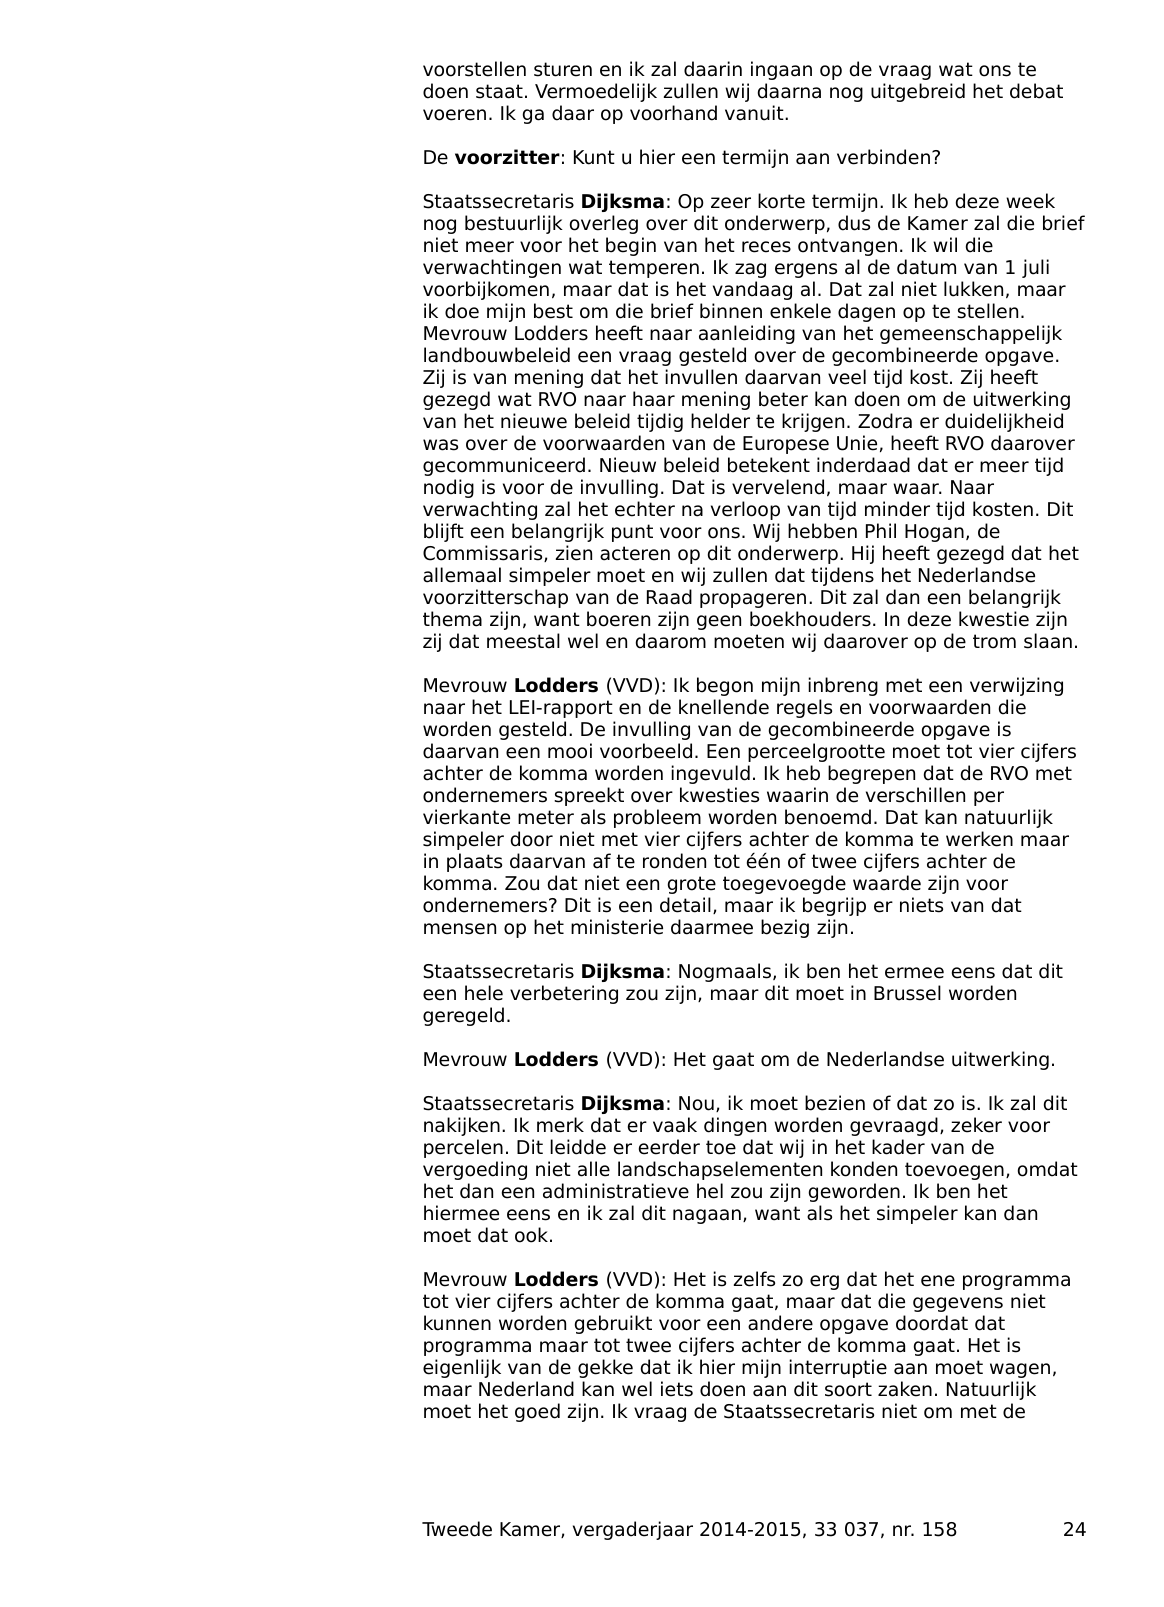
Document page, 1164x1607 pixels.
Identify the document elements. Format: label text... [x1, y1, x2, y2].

text Mevrouw Lodders (VVD): Het is zelfs zo erg dat het ene programma tot vier cijfers achter de komma gaat, maar dat die gegevens niet kunnen worden gebruikt voor een andere opgave doordat dat programma maar tot twee cijfers achter de komma gaat. Het is eigenlijk van de gekke dat ik hier mijn interruptie aan moet wagen, maar Nederland kan wel iets doen aan dit soort zaken. Natuurlijk moet het goed zijn. Ik vraag de Staatssecretaris niet om met de [422, 1269, 1087, 1423]
text De voorzitter: Kunt u hier een termijn aan verbinden? [422, 147, 1087, 169]
text Staatssecretaris Dijksma: Op zeer korte termijn. Ik heb deze week nog bestuurlijk overleg over dit onderwerp, dus de Kamer zal die brief niet meer voor het begin van het reces ontvangen. Ik wil die verwachtingen wat temperen. Ik zag ergens al de datum van 1 juli voorbijkomen, maar dat is het vandaag al. Dat zal niet lukken, maar ik doe mijn best om die brief binnen enkele dagen op te stellen. [422, 191, 1087, 323]
text voorstellen sturen en ik zal daarin ingaan op de vraag wat ons te doen staat. Vermoedelijk zullen wij daarna nog uitgebreid het debat voeren. Ik ga daar op voorhand vanuit. [422, 59, 1087, 125]
text Mevrouw Lodders (VVD): Het gaat om de Nederlandse uitwerking. [422, 1049, 1087, 1071]
text Staatssecretaris Dijksma: Nogmaals, ik ben het ermee eens dat dit een hele verbetering zou zijn, maar dit moet in Brussel worden geregeld. [422, 961, 1087, 1027]
text Mevrouw Lodders (VVD): Ik begon mijn inbreng met een verwijzing naar het LEI-rapport en de knellende regels en voorwaarden die worden gesteld. De invulling van de gecombineerde opgave is daarvan een mooi voorbeeld. Een perceelgrootte moet tot vier cijfers achter de komma worden ingevuld. Ik heb begrepen dat de RVO met ondernemers spreekt over kwesties waarin de verschillen per vierkante meter als probleem worden benoemd. Dat kan natuurlijk simpeler door niet met vier cijfers achter de komma te werken maar in plaats daarvan af te ronden tot één of twee cijfers achter de komma. Zou dat niet een grote toegevoegde waarde zijn voor ondernemers? Dit is een detail, maar ik begrijp er niets van dat mensen op het ministerie daarmee bezig zijn. [422, 675, 1087, 939]
text Staatssecretaris Dijksma: Nou, ik moet bezien of dat zo is. Ik zal dit nakijken. Ik merk dat er vaak dingen worden gevraagd, zeker voor percelen. Dit leidde er eerder toe dat wij in het kader van de vergoeding niet alle landschapselementen konden toevoegen, omdat het dan een administratieve hel zou zijn geworden. Ik ben het hiermee eens en ik zal dit nagaan, want als het simpeler kan dan moet dat ook. [422, 1093, 1087, 1247]
text Mevrouw Lodders heeft naar aanleiding van het gemeenschappelijk landbouwbeleid een vraag gesteld over de gecombineerde opgave. Zij is van mening dat het invullen daarvan veel tijd kost. Zij heeft gezegd wat RVO naar haar mening beter kan doen om de uitwerking van het nieuwe beleid tijdig helder te krijgen. Zodra er duidelijkheid was over de voorwaarden van de Europese Unie, heeft RVO daarover gecommuniceerd. Nieuw beleid betekent inderdaad dat er meer tijd nodig is voor de invulling. Dat is vervelend, maar waar. Naar verwachting zal het echter na verloop van tijd minder tijd kosten. Dit blijft een belangrijk punt voor ons. Wij hebben Phil Hogan, de Commissaris, zien acteren op dit onderwerp. Hij heeft gezegd dat het allemaal simpeler moet en wij zullen dat tijdens het Nederlandse voorzitterschap van de Raad propageren. Dit zal dan een belangrijk thema zijn, want boeren zijn geen boekhouders. In deze kwestie zijn zij dat meestal wel en daarom moeten wij daarover op de trom slaan. [422, 323, 1087, 653]
